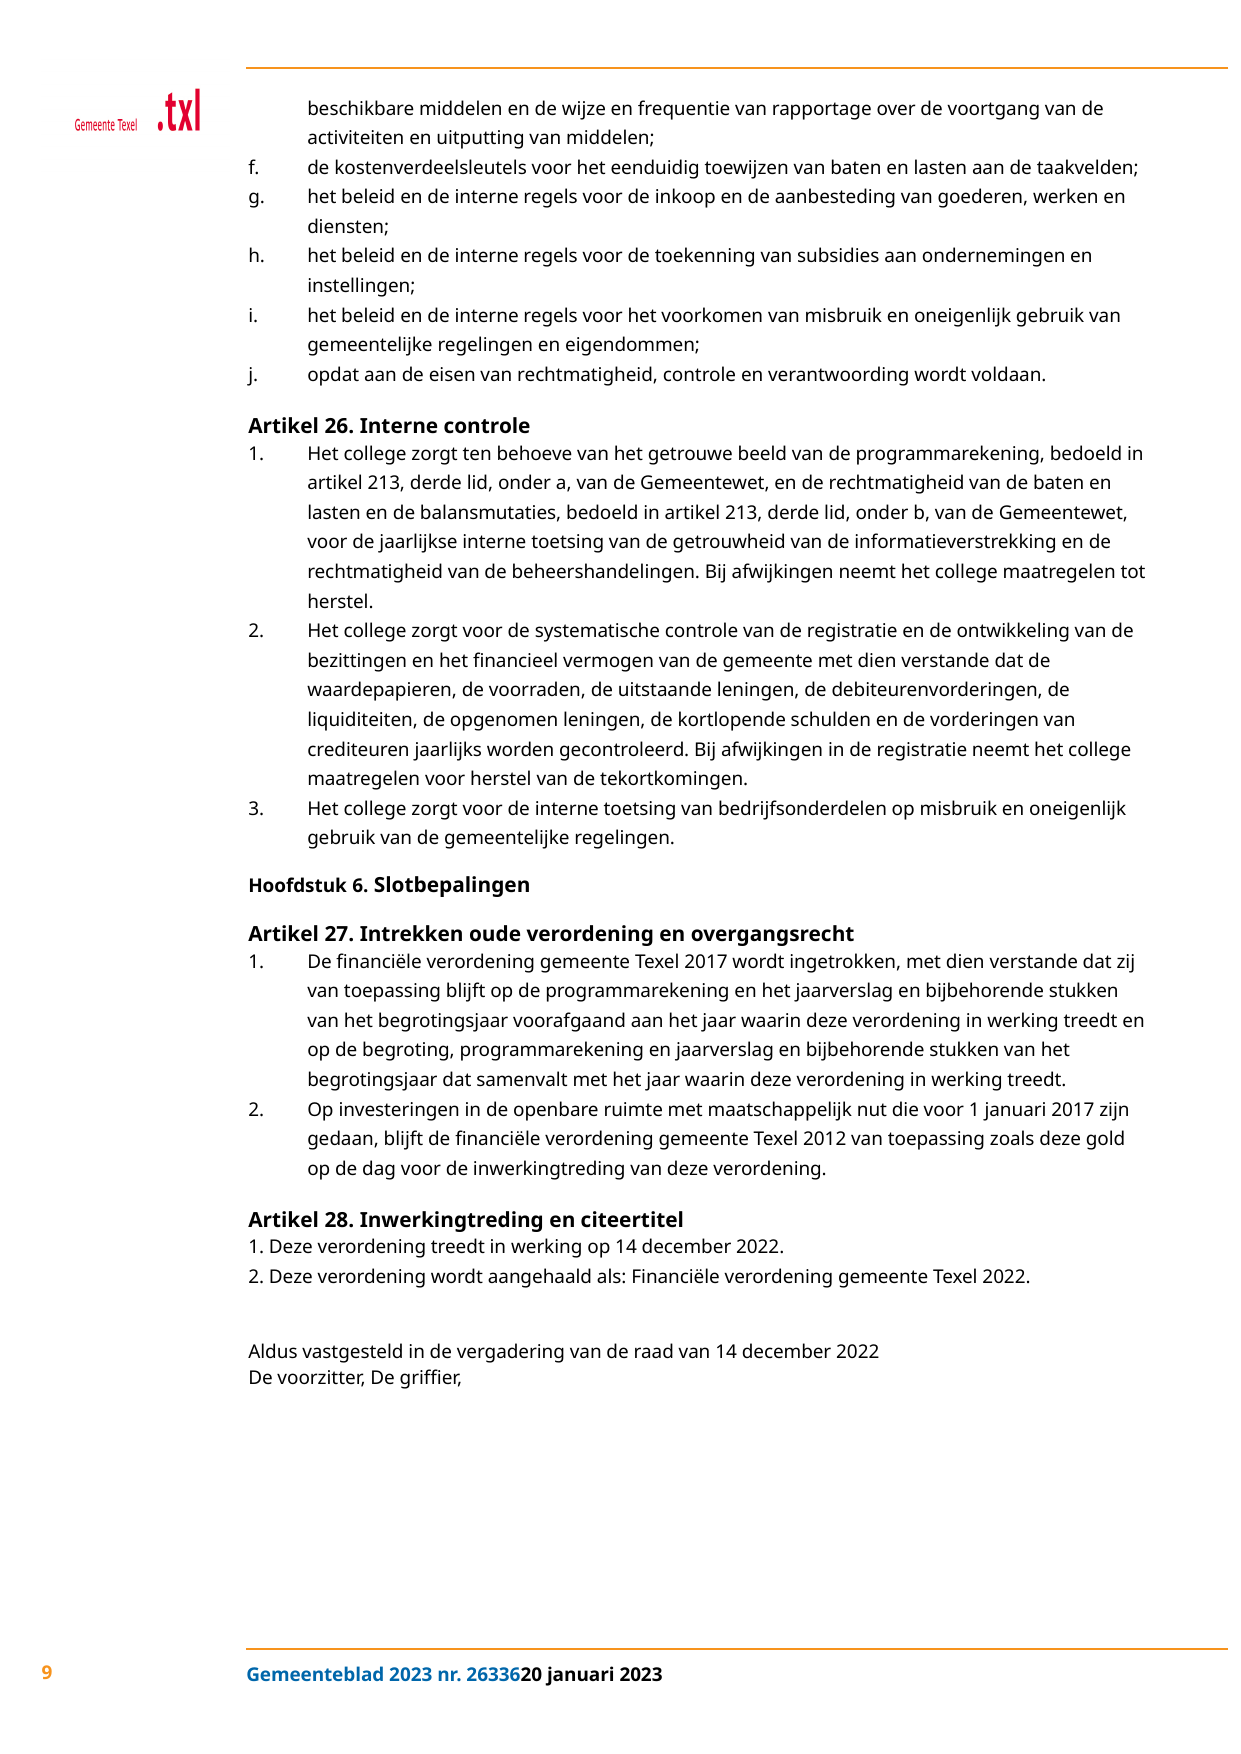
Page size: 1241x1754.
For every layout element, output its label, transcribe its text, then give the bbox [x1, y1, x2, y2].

text Hoofdstuk 6. Slotbepalingen [248, 870, 1152, 898]
text De voorzitter, De griffier, [248, 1364, 1152, 1390]
list beschikbare middelen en de wijze en frequentie van rapportage over de voortgang van de activiteiten en uitputting van middelen; [248, 95, 1152, 150]
list Het college zorgt voor de systematische controle van de registratie en de ontwikkeling van de bezittingen en het financieel vermogen van de gemeente met dien verstande dat de waardepapieren, de voorraden, de uitstaande leningen, de debiteurenvorderingen, de liquiditeiten, de opgenomen leningen, de kortlopende schulden en de vorderingen van crediteuren jaarlijks worden gecontroleerd. Bij afwijkingen in de registratie neemt het college maatregelen voor herstel van de tekortkomingen. [248, 617, 1152, 791]
list opdat aan de eisen van rechtmatigheid, controle en verantwoording wordt voldaan. [248, 361, 1152, 387]
text Artikel 28. Inwerkingtreding en citeertitel [248, 1205, 1152, 1234]
text Artikel 26. Interne controle [248, 411, 1152, 440]
list Het college zorgt ten behoeve van het getrouwe beeld van de programmarekening, bedoeld in artikel 213, derde lid, onder a, van de Gemeentewet, en de rechtmatigheid van de baten en lasten en de balansmutaties, bedoeld in artikel 213, derde lid, onder b, van de Gemeentewet, voor de jaarlijkse interne toetsing van de getrouwheid van de informatieverstrekking en de rechtmatigheid van de beheershandelingen. Bij afwijkingen neemt het college maatregelen tot herstel. [248, 440, 1152, 613]
list Het college zorgt voor de interne toetsing van bedrijfsonderdelen op misbruik en oneigenlijk gebruik van de gemeentelijke regelingen. [248, 795, 1152, 850]
list het beleid en de interne regels voor de toekenning van subsidies aan ondernemingen en instellingen; [248, 243, 1152, 298]
text Aldus vastgesteld in de vergadering van de raad van 14 december 2022 [248, 1338, 1152, 1364]
list de kostenverdeelsleutels voor het eenduidig toewijzen van baten en lasten aan de taakvelden; [248, 154, 1152, 180]
list het beleid en de interne regels voor de inkoop en de aanbesteding van goederen, werken en diensten; [248, 183, 1152, 239]
list Op investeringen in de openbare ruimte met maatschappelijk nut die voor 1 januari 2017 zijn gedaan, blijft de financiële verordening gemeente Texel 2012 van toepassing zoals deze gold op de dag voor de inwerkingtreding van deze verordening. [248, 1096, 1152, 1181]
list het beleid en de interne regels voor het voorkomen van misbruik en oneigenlijk gebruik van gemeentelijke regelingen en eigendommen; [248, 302, 1152, 357]
text 2. Deze verordening wordt aangehaald als: Financiële verordening gemeente Texel 2022. [248, 1263, 1152, 1289]
text Artikel 27. Intrekken oude verordening en overgangsrecht [248, 919, 1152, 948]
list De financiële verordening gemeente Texel 2017 wordt ingetrokken, met dien verstande dat zij van toepassing blijft op de programmarekening en het jaarverslag en bijbehorende stukken van het begrotingsjaar voorafgaand aan het jaar waarin deze verordening in werking treedt en op de begroting, programmarekening en jaarverslag en bijbehorende stukken van het begrotingsjaar dat samenvalt met het jaar waarin deze verordening in werking treedt. [248, 948, 1152, 1092]
picture [41, 47, 231, 172]
text 1. Deze verordening treedt in werking op 14 december 2022. [248, 1234, 1152, 1259]
